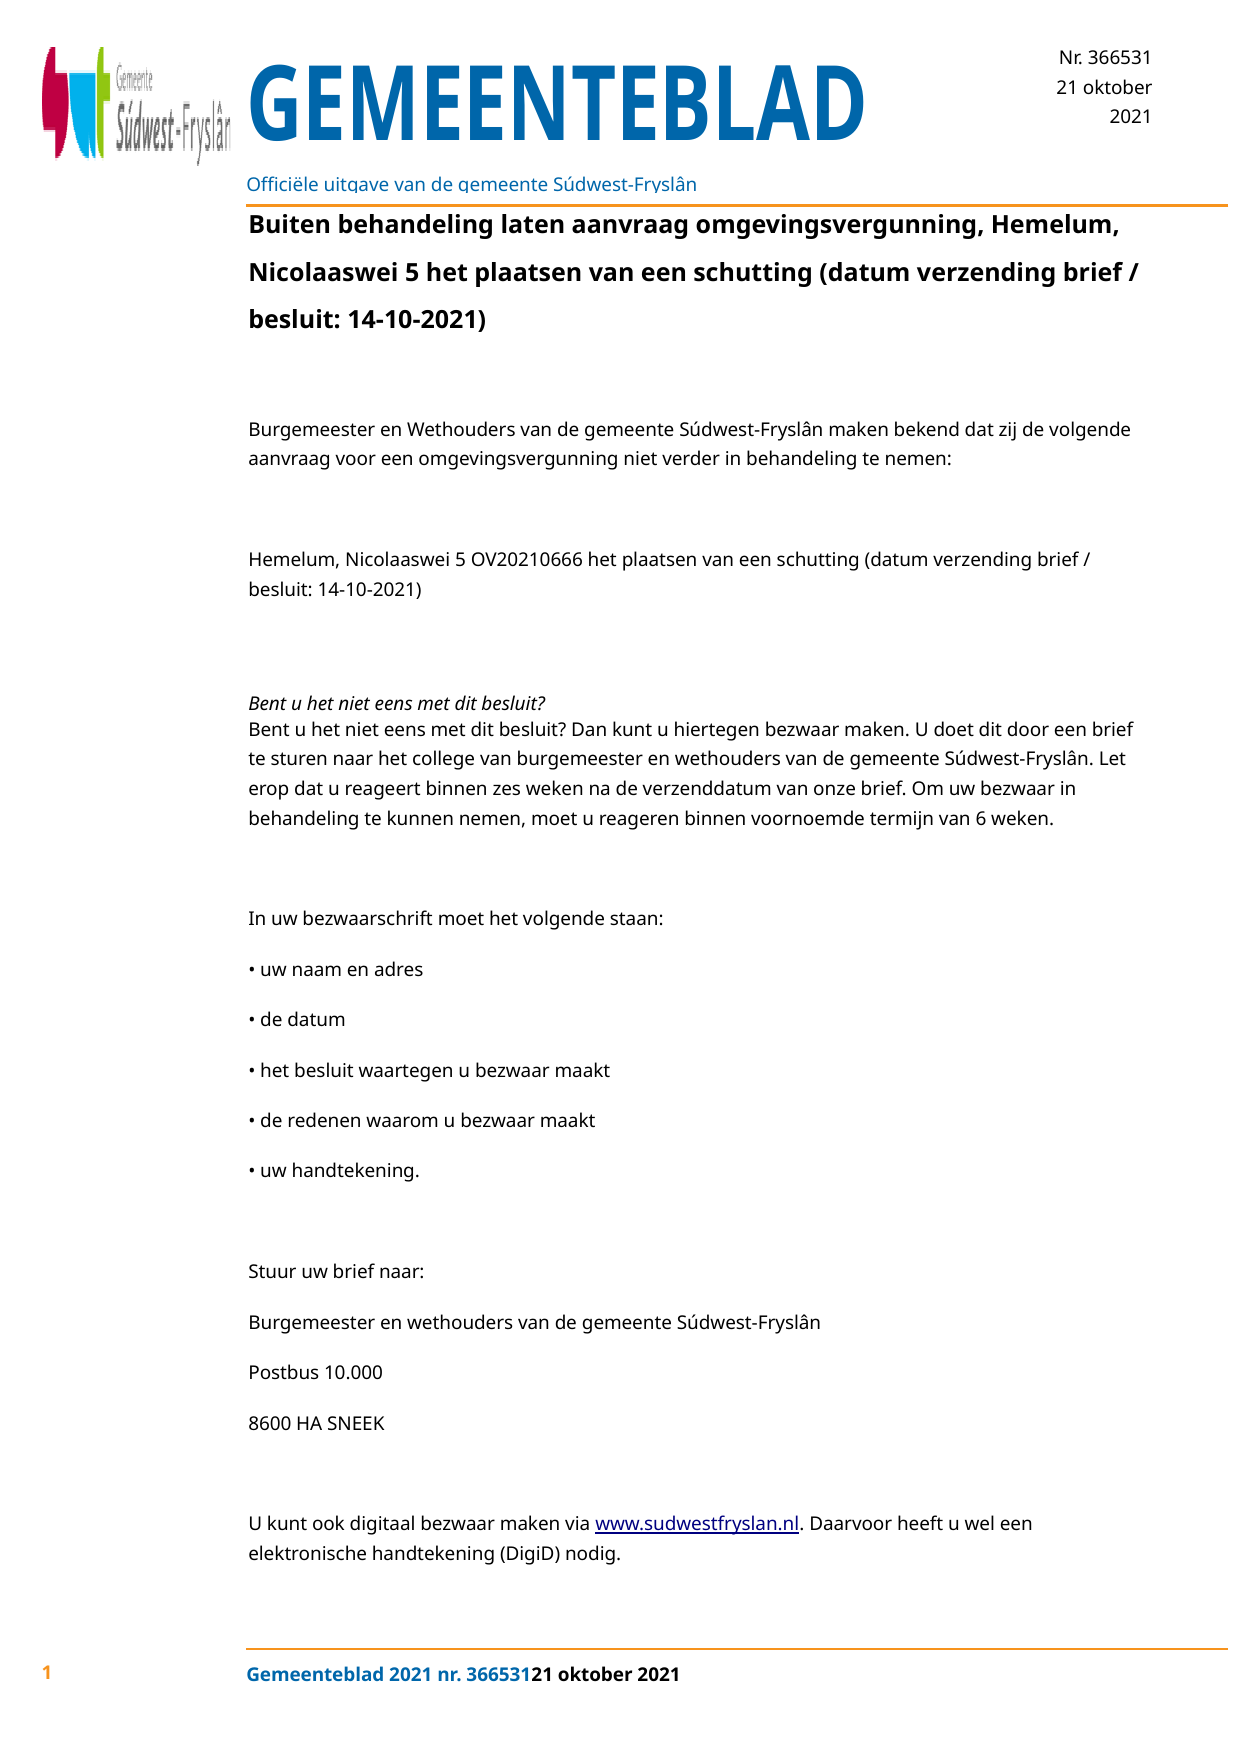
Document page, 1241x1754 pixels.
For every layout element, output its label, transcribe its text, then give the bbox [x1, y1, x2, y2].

text Burgemeester en Wethouders van de gemeente Súdwest-Fryslân maken bekend dat zij de volgende aanvraag voor een omgevingsvergunning niet verder in behandeling te nemen: [248, 416, 1152, 471]
text Bent u het niet eens met dit besluit? Dan kunt u hiertegen bezwaar maken. U doet dit door een brief te sturen naar het college van burgemeester en wethouders van de gemeente Súdwest-Fryslân. Let erop dat u reageert binnen zes weken na de verzenddatum van onze brief. Om uw bezwaar in behandeling te kunnen nemen, moet u reageren binnen voornoemde termijn van 6 weken. [248, 716, 1152, 831]
text Postbus 10.000 [248, 1359, 1152, 1385]
text • de datum [248, 1006, 1152, 1032]
text 8600 HA SNEEK [248, 1410, 1152, 1436]
text In uw bezwaarschrift moet het volgende staan: [248, 906, 1152, 931]
text • de redenen waarom u bezwaar maakt [248, 1107, 1152, 1133]
picture [41, 47, 231, 172]
text Bent u het niet eens met dit besluit? [248, 690, 1152, 716]
text Hemelum, Nicolaaswei 5 OV20210666 het plaatsen van een schutting (datum verzending brief / besluit: 14-10-2021) [248, 546, 1152, 602]
text • uw naam en adres [248, 956, 1152, 982]
text Burgemeester en wethouders van de gemeente Súdwest-Fryslân [248, 1309, 1152, 1335]
text U kunt ook digitaal bezwaar maken via www.sudwestfryslan.nl. Daarvoor heeft u wel een elektronische handtekening (DigiD) nodig. [248, 1511, 1152, 1566]
text • uw handtekening. [248, 1158, 1152, 1183]
text Stuur uw brief naar: [248, 1258, 1152, 1284]
text Buiten behandeling laten aanvraag omgevingsvergunning, Hemelum, Nicolaaswei 5 het plaatsen van een schutting (datum verzending brief / besluit: 14-10-2021) [248, 207, 1152, 336]
text • het besluit waartegen u bezwaar maakt [248, 1057, 1152, 1083]
